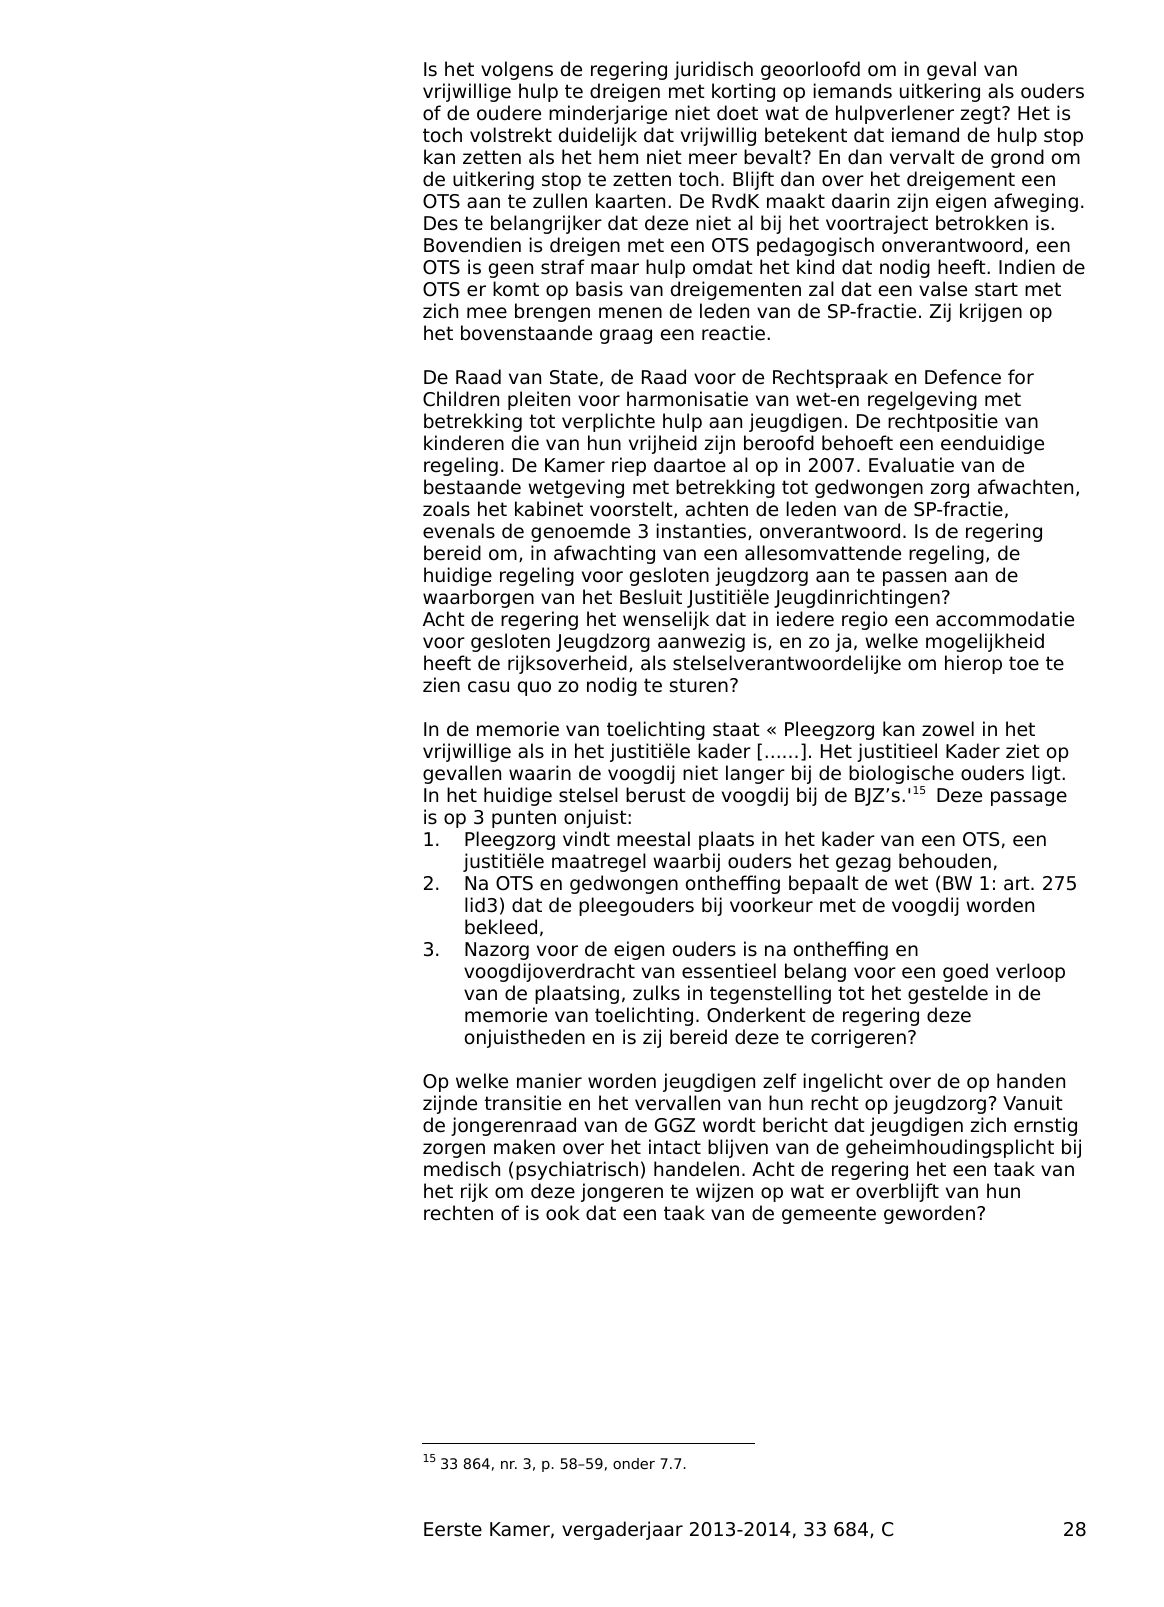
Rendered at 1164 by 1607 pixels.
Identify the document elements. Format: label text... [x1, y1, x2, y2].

text Is het volgens de regering juridisch geoorloofd om in geval van vrijwillige hulp te dreigen met korting op iemands uitkering als ouders of de oudere minderjarige niet doet wat de hulpverlener zegt? Het is toch volstrekt duidelijk dat vrijwillig betekent dat iemand de hulp stop kan zetten als het hem niet meer bevalt? En dan vervalt de grond om de uitkering stop te zetten toch. Blijft dan over het dreigement een OTS aan te zullen kaarten. De RvdK maakt daarin zijn eigen afweging. Des te belangrijker dat deze niet al bij het voortraject betrokken is. Bovendien is dreigen met een OTS pedagogisch onverantwoord, een OTS is geen straf maar hulp omdat het kind dat nodig heeft. Indien de OTS er komt op basis van dreigementen zal dat een valse start met zich mee brengen menen de leden van de SP-fractie. Zij krijgen op het bovenstaande graag een reactie. [422, 59, 1087, 345]
text Acht de regering het wenselijk dat in iedere regio een accommodatie voor gesloten Jeugdzorg aanwezig is, en zo ja, welke mogelijkheid heeft de rijksoverheid, als stelselverantwoordelijke om hierop toe te zien casu quo zo nodig te sturen? [422, 609, 1087, 697]
text 33 864, nr. 3, p. 58–59, onder 7.7. [422, 1452, 1087, 1474]
text Op welke manier worden jeugdigen zelf ingelicht over de op handen zijnde transitie en het vervallen van hun recht op jeugdzorg? Vanuit de jongerenraad van de GGZ wordt bericht dat jeugdigen zich ernstig zorgen maken over het intact blijven van de geheimhoudingsplicht bij medisch (psychiatrisch) handelen. Acht de regering het een taak van het rijk om deze jongeren te wijzen op wat er overblijft van hun rechten of is ook dat een taak van de gemeente geworden? [422, 1071, 1087, 1224]
text 2. Na OTS en gedwongen ontheffing bepaalt de wet (BW 1: art. 275 lid3) dat de pleegouders bij voorkeur met de voogdij worden bekleed, [422, 873, 1087, 939]
text 3. Nazorg voor de eigen ouders is na ontheffing en voogdijoverdracht van essentieel belang voor een goed verloop van de plaatsing, zulks in tegenstelling tot het gestelde in de memorie van toelichting. Onderkent de regering deze onjuistheden en is zij bereid deze te corrigeren? [422, 939, 1087, 1048]
text In de memorie van toelichting staat « Pleegzorg kan zowel in het vrijwillige als in het justitiële kader [......]. Het justitieel Kader ziet op gevallen waarin de voogdij niet langer bij de biologische ouders ligt. In het huidige stelsel berust de voogdij bij de BJZ’s.' Deze passage is op 3 punten onjuist: [422, 719, 1087, 829]
text De Raad van State, de Raad voor de Rechtspraak en Defence for Children pleiten voor harmonisatie van wet-en regelgeving met betrekking tot verplichte hulp aan jeugdigen. De rechtpositie van kinderen die van hun vrijheid zijn beroofd behoeft een eenduidige regeling. De Kamer riep daartoe al op in 2007. Evaluatie van de bestaande wetgeving met betrekking tot gedwongen zorg afwachten, zoals het kabinet voorstelt, achten de leden van de SP-fractie, evenals de genoemde 3 instanties, onverantwoord. Is de regering bereid om, in afwachting van een allesomvattende regeling, de huidige regeling voor gesloten jeugdzorg aan te passen aan de waarborgen van het Besluit Justitiële Jeugdinrichtingen? [422, 367, 1087, 609]
text 1. Pleegzorg vindt meestal plaats in het kader van een OTS, een justitiële maatregel waarbij ouders het gezag behouden, [422, 829, 1087, 873]
